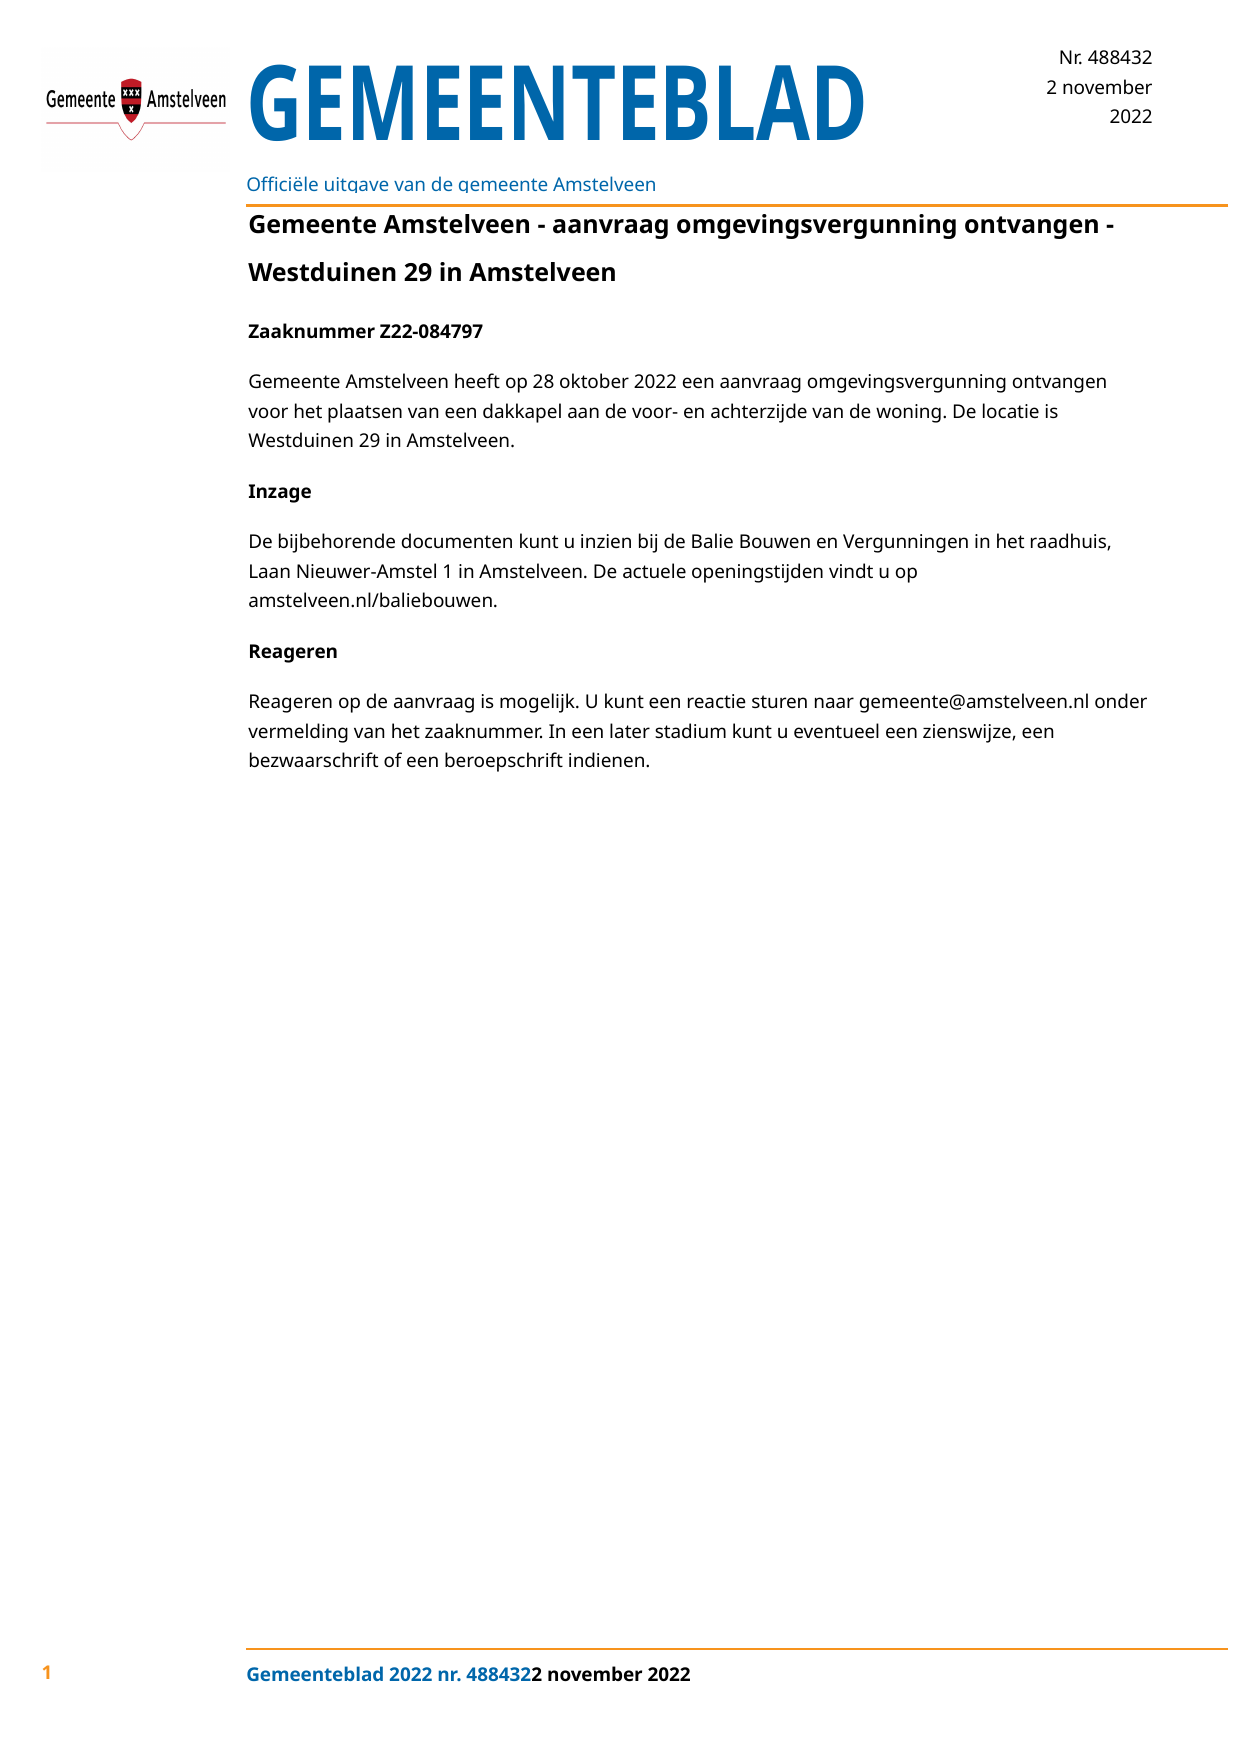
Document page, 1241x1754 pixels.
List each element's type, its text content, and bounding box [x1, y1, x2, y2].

picture [41, 47, 231, 172]
text Zaaknummer Z22-084797 [248, 318, 1152, 344]
text Gemeente Amstelveen - aanvraag omgevingsvergunning ontvangen - Westduinen 29 in Amstelveen [248, 207, 1152, 288]
text Reageren [248, 638, 1152, 664]
text Inzage [248, 478, 1152, 504]
text Reageren op de aanvraag is mogelijk. U kunt een reactie sturen naar gemeente@amstelveen.nl onder vermelding van het zaaknummer. In een later stadium kunt u eventueel een zienswijze, een bezwaarschrift of een beroepschrift indienen. [248, 688, 1152, 773]
text Gemeente Amstelveen heeft op 28 oktober 2022 een aanvraag omgevingsvergunning ontvangen voor het plaatsen van een dakkapel aan de voor- en achterzijde van de woning. De locatie is Westduinen 29 in Amstelveen. [248, 368, 1152, 453]
text De bijbehorende documenten kunt u inzien bij de Balie Bouwen en Vergunningen in het raadhuis, Laan Nieuwer-Amstel 1 in Amstelveen. De actuele openingstijden vindt u op amstelveen.nl/baliebouwen. [248, 528, 1152, 613]
